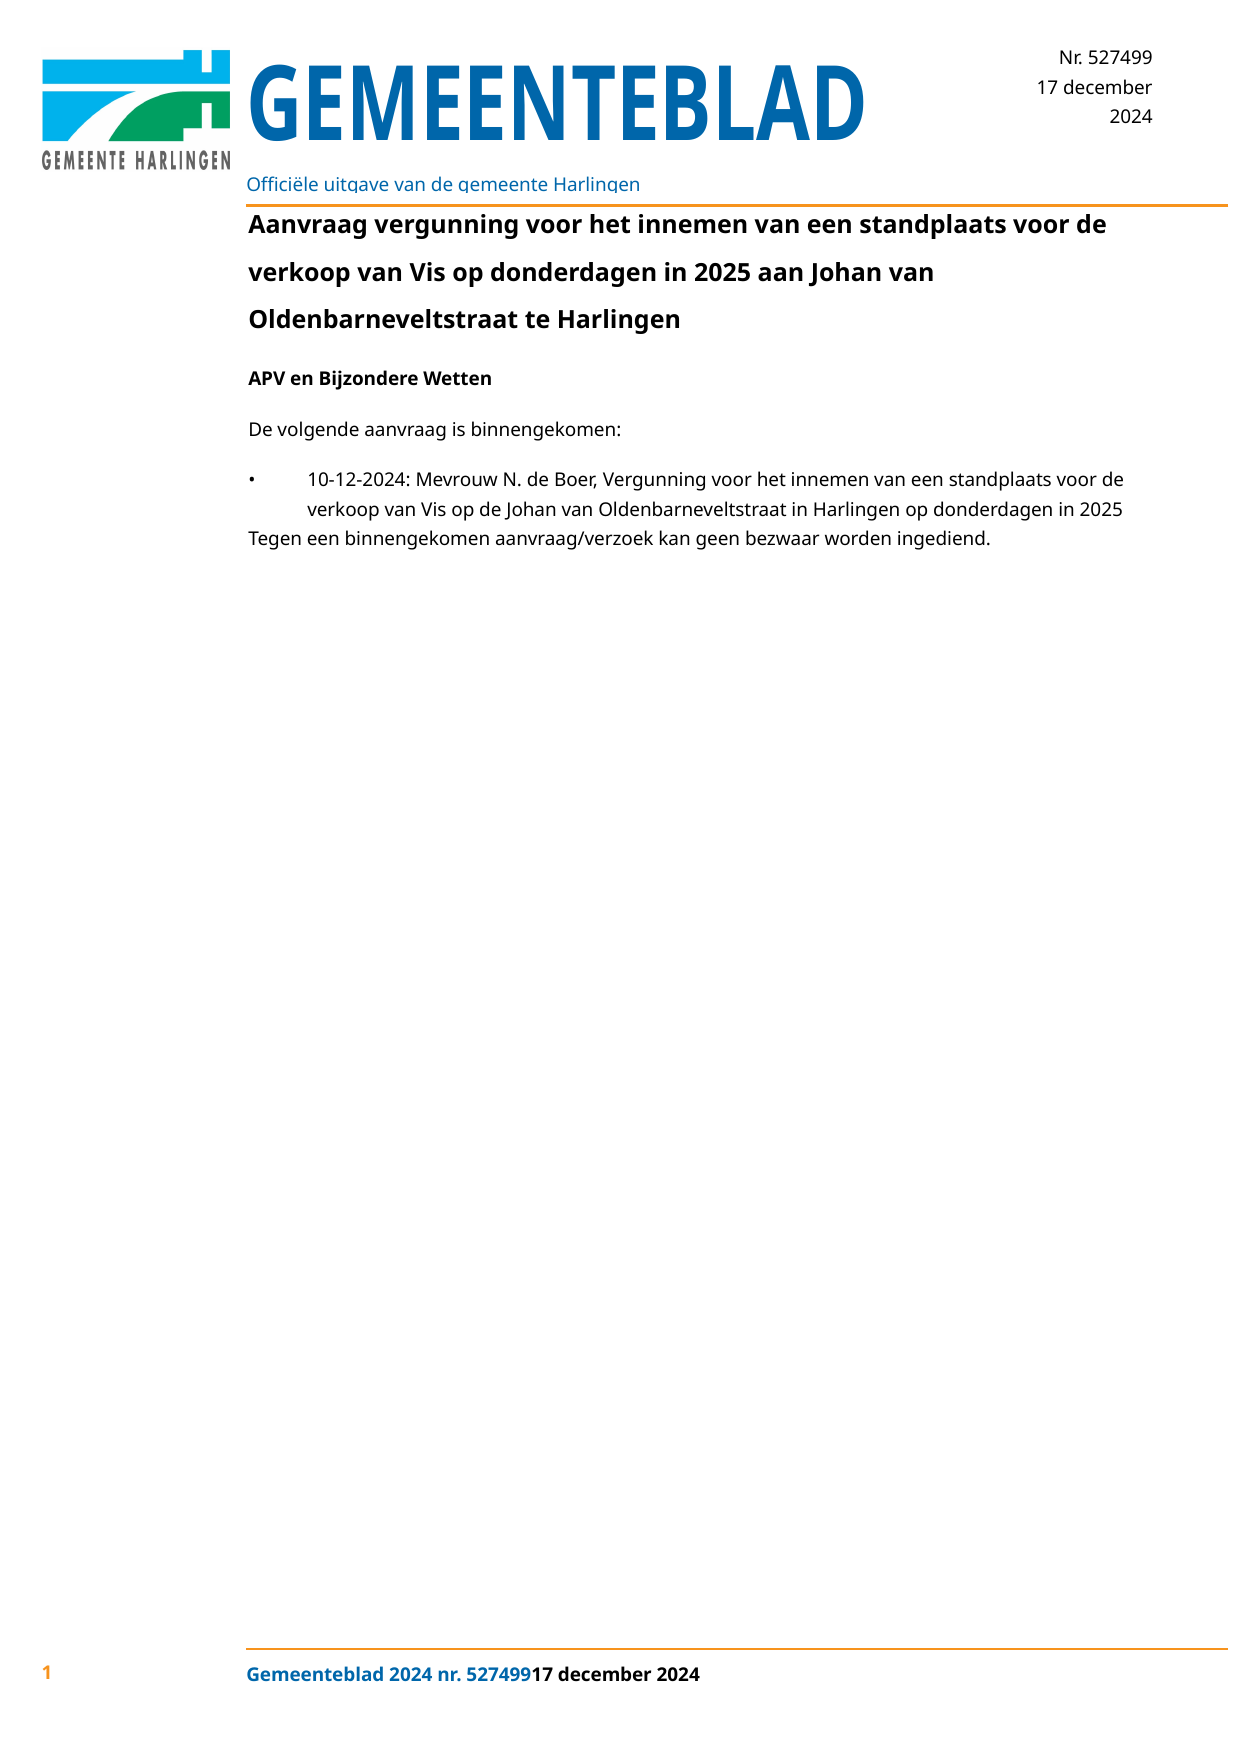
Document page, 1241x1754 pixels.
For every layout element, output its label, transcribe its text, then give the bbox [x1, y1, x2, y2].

text Aanvraag vergunning voor het innemen van een standplaats voor de verkoop van Vis op donderdagen in 2025 aan Johan van Oldenbarneveltstraat te Harlingen [248, 207, 1152, 336]
text Tegen een binnengekomen aanvraag/verzoek kan geen bezwaar worden ingediend. [248, 526, 1152, 551]
picture [41, 47, 231, 172]
text De volgende aanvraag is binnengekomen: [248, 416, 1152, 442]
text APV en Bijzondere Wetten [248, 366, 1152, 391]
list 10-12-2024: Mevrouw N. de Boer, Vergunning voor het innemen van een standplaats voor de verkoop van Vis op de Johan van Oldenbarneveltstraat in Harlingen op donderdagen in 2025 [248, 466, 1152, 522]
